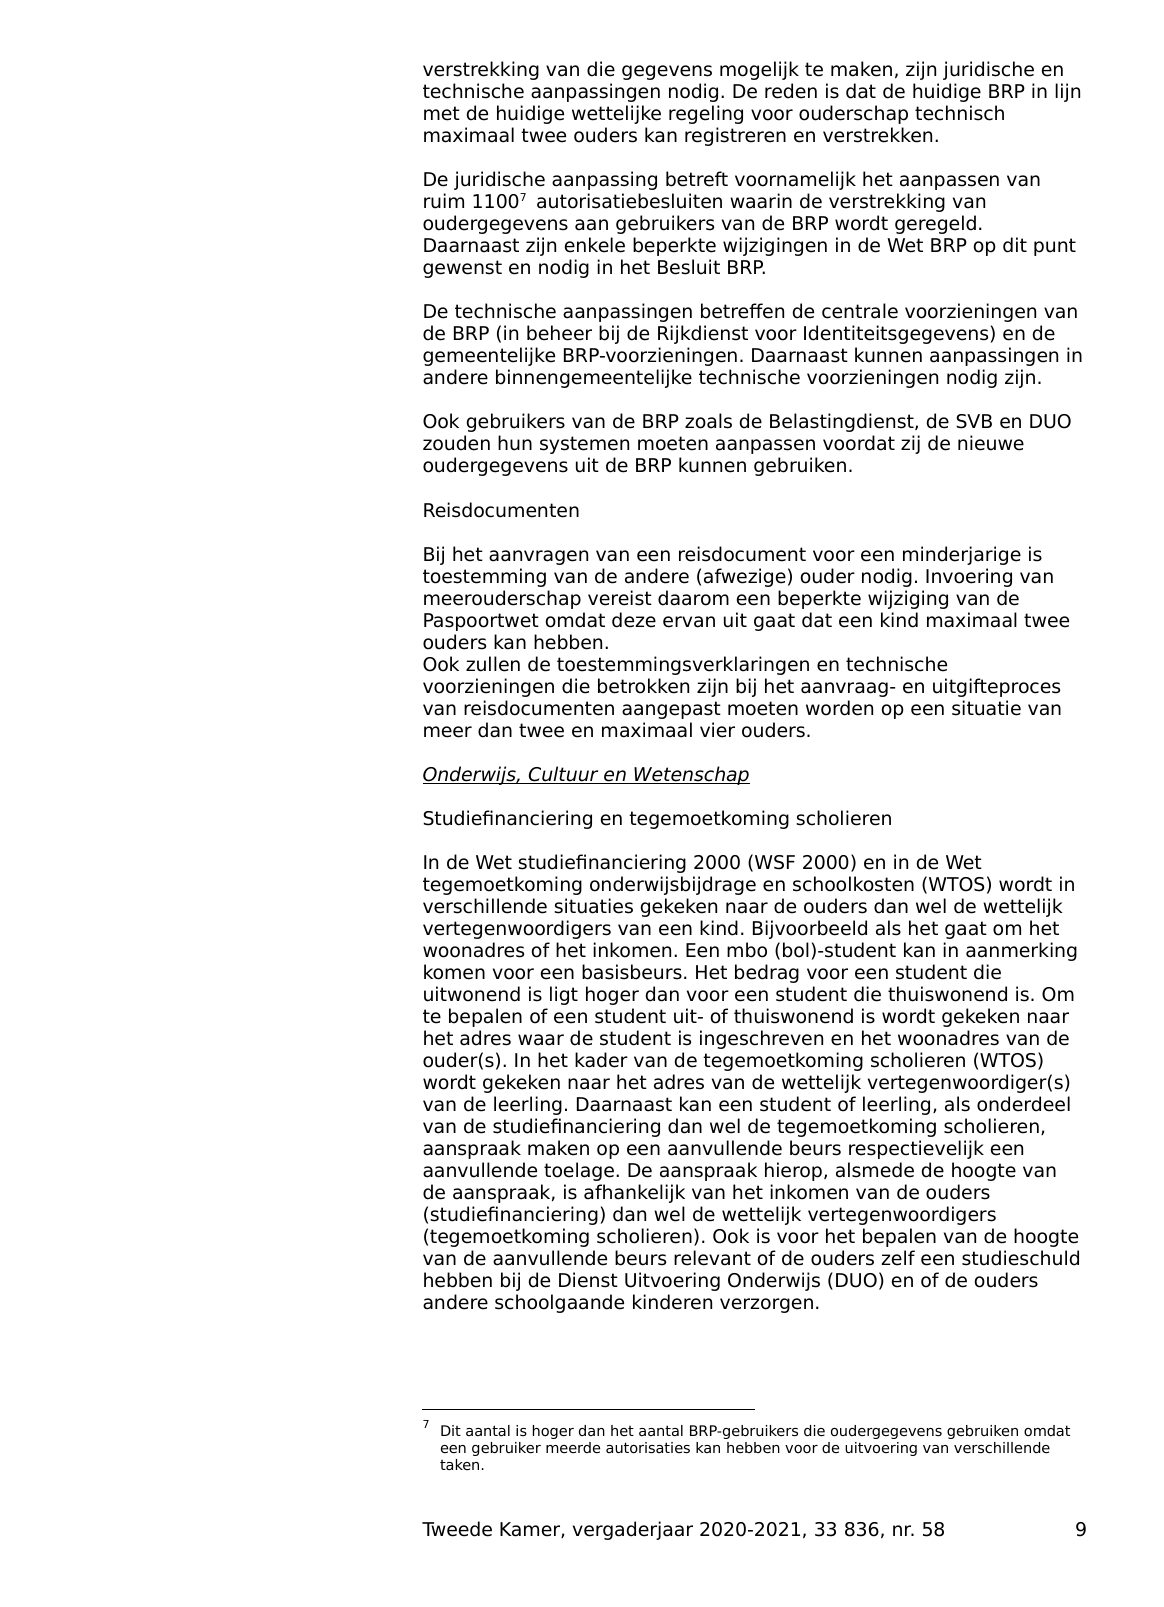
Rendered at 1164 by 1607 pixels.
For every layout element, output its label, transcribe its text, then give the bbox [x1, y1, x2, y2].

text Bij het aanvragen van een reisdocument voor een minderjarige is toestemming van de andere (afwezige) ouder nodig. Invoering van meerouderschap vereist daarom een beperkte wijziging van de Paspoortwet omdat deze ervan uit gaat dat een kind maximaal twee ouders kan hebben. [422, 544, 1087, 653]
text De technische aanpassingen betreffen de centrale voorzieningen van de BRP (in beheer bij de Rijkdienst voor Identiteitsgegevens) en de gemeentelijke BRP-voorzieningen. Daarnaast kunnen aanpassingen in andere binnengemeentelijke technische voorzieningen nodig zijn. [422, 301, 1087, 389]
text In de Wet studiefinanciering 2000 (WSF 2000) en in de Wet tegemoetkoming onderwijsbijdrage en schoolkosten (WTOS) wordt in verschillende situaties gekeken naar de ouders dan wel de wettelijk vertegenwoordigers van een kind. Bijvoorbeeld als het gaat om het woonadres of het inkomen. Een mbo (bol)-student kan in aanmerking komen voor een basisbeurs. Het bedrag voor een student die uitwonend is ligt hoger dan voor een student die thuiswonend is. Om te bepalen of een student uit- of thuiswonend is wordt gekeken naar het adres waar de student is ingeschreven en het woonadres van de ouder(s). In het kader van de tegemoetkoming scholieren (WTOS) wordt gekeken naar het adres van de wettelijk vertegenwoordiger(s) van de leerling. Daarnaast kan een student of leerling, als onderdeel van de studiefinanciering dan wel de tegemoetkoming scholieren, aanspraak maken op een aanvullende beurs respectievelijk een aanvullende toelage. De aanspraak hierop, alsmede de hoogte van de aanspraak, is afhankelijk van het inkomen van de ouders (studiefinanciering) dan wel de wettelijk vertegenwoordigers (tegemoetkoming scholieren). Ook is voor het bepalen van de hoogte van de aanvullende beurs relevant of de ouders zelf een studieschuld hebben bij de Dienst Uitvoering Onderwijs (DUO) en of de ouders andere schoolgaande kinderen verzorgen. [422, 852, 1087, 1313]
text Ook zullen de toestemmingsverklaringen en technische voorzieningen die betrokken zijn bij het aanvraag- en uitgifteproces van reisdocumenten aangepast moeten worden op een situatie van meer dan twee en maximaal vier ouders. [422, 653, 1087, 741]
text De juridische aanpassing betreft voornamelijk het aanpassen van ruim 1100 autorisatiebesluiten waarin de verstrekking van oudergegevens aan gebruikers van de BRP wordt geregeld. Daarnaast zijn enkele beperkte wijzigingen in de Wet BRP op dit punt gewenst en nodig in het Besluit BRP. [422, 169, 1087, 279]
text verstrekking van die gegevens mogelijk te maken, zijn juridische en technische aanpassingen nodig. De reden is dat de huidige BRP in lijn met de huidige wettelijke regeling voor ouderschap technisch maximaal twee ouders kan registreren en verstrekken. [422, 59, 1087, 147]
text Dit aantal is hoger dan het aantal BRP-gebruikers die oudergegevens gebruiken omdat een gebruiker meerde autorisaties kan hebben voor de uitvoering van verschillende taken. [422, 1418, 1087, 1474]
text Ook gebruikers van de BRP zoals de Belastingdienst, de SVB en DUO zouden hun systemen moeten aanpassen voordat zij de nieuwe oudergegevens uit de BRP kunnen gebruiken. [422, 411, 1087, 477]
subtitle Studiefinanciering en tegemoetkoming scholieren [422, 808, 1087, 830]
subtitle Onderwijs, Cultuur en Wetenschap [422, 764, 1087, 786]
subtitle Reisdocumenten [422, 499, 1087, 521]
